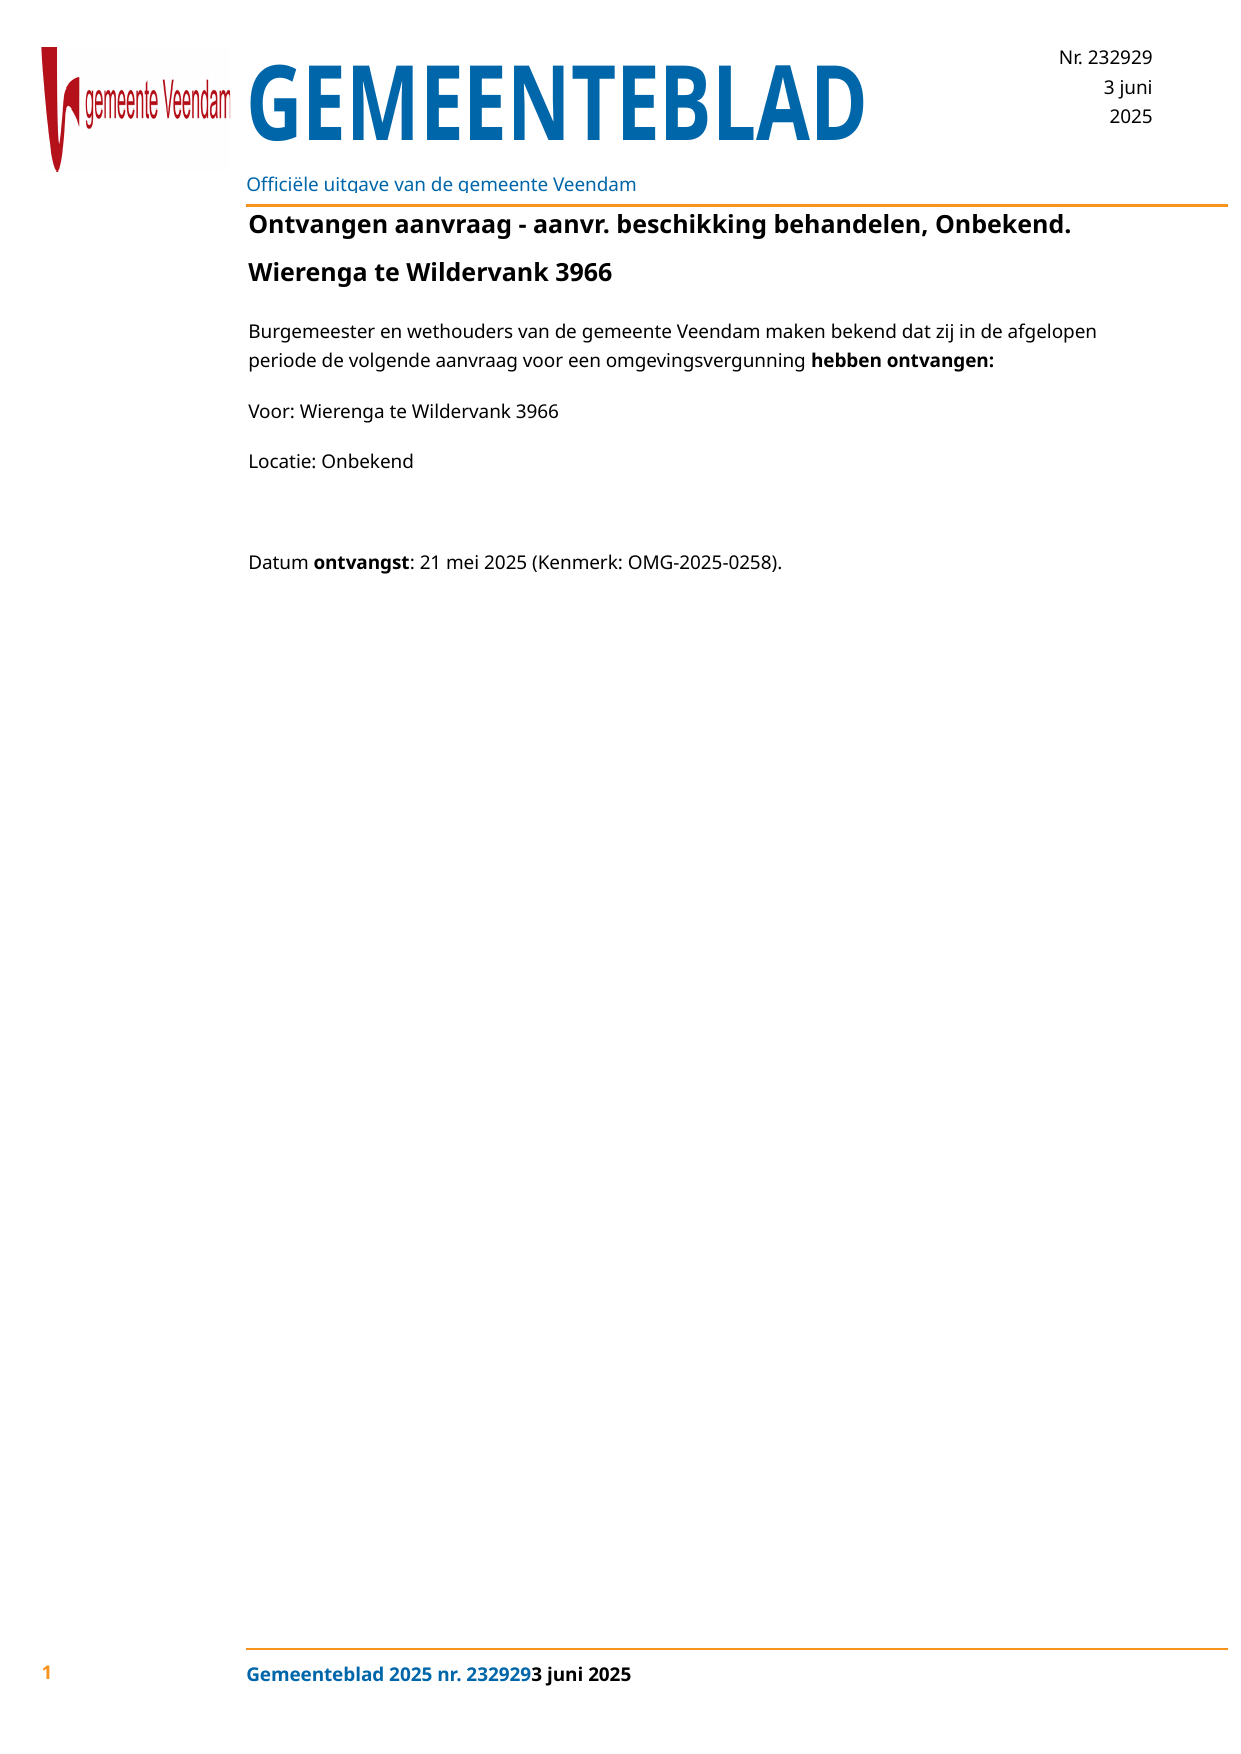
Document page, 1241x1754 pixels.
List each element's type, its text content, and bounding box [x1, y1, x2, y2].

text Voor: Wierenga te Wildervank 3966 [248, 398, 1152, 424]
picture [41, 47, 231, 172]
text Datum ontvangst: 21 mei 2025 (Kenmerk: OMG-2025-0258). [248, 549, 1152, 575]
text Locatie: Onbekend [248, 448, 1152, 474]
text Burgemeester en wethouders van de gemeente Veendam maken bekend dat zij in de afgelopen periode de volgende aanvraag voor een omgevingsvergunning hebben ontvangen: [248, 318, 1152, 373]
text Ontvangen aanvraag - aanvr. beschikking behandelen, Onbekend. Wierenga te Wildervank 3966 [248, 207, 1152, 288]
